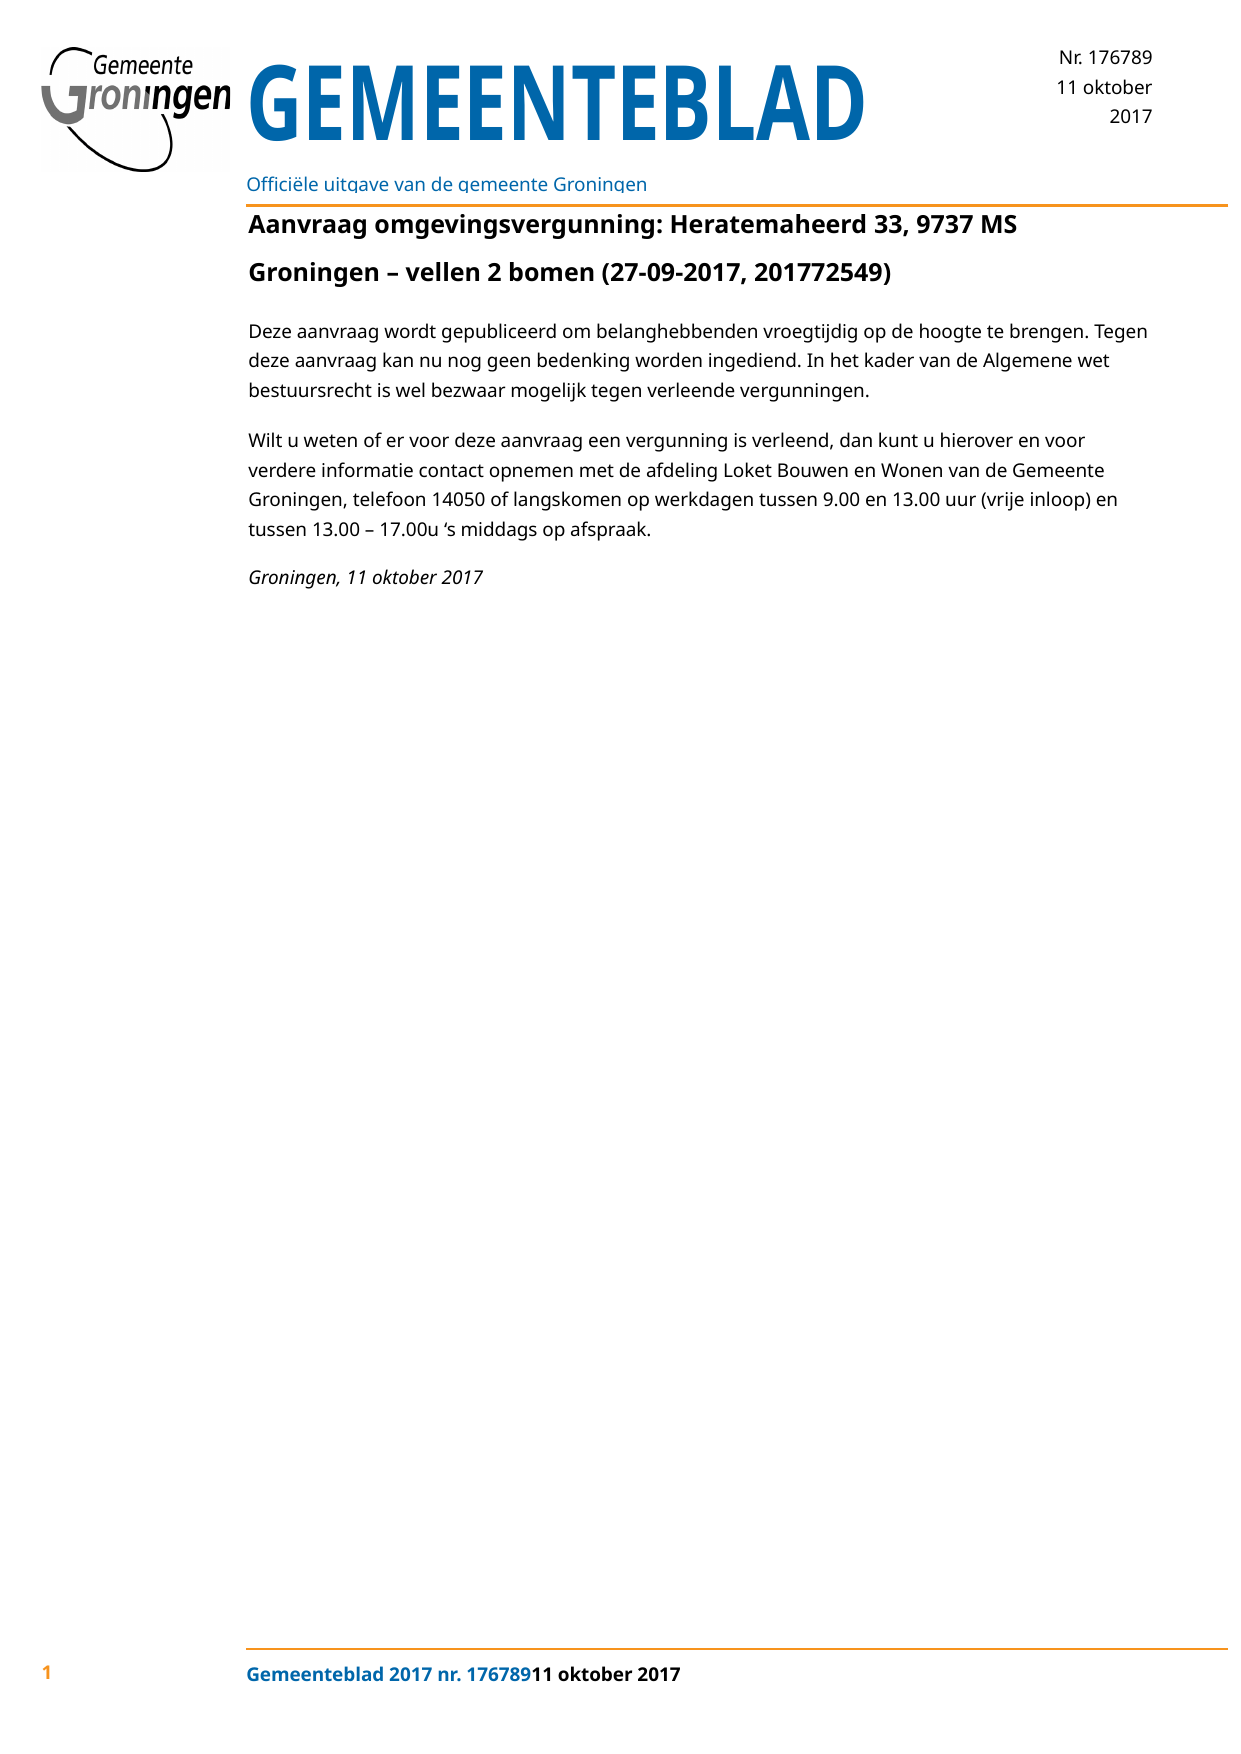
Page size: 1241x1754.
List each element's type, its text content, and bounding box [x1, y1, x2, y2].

text Groningen, 11 oktober 2017 [248, 564, 1152, 590]
text Wilt u weten of er voor deze aanvraag een vergunning is verleend, dan kunt u hierover en voor verdere informatie contact opnemen met de afdeling Loket Bouwen en Wonen van de Gemeente Groningen, telefoon 14050 of langskomen op werkdagen tussen 9.00 en 13.00 uur (vrije inloop) en tussen 13.00 – 17.00u ‘s middags op afspraak. [248, 427, 1152, 542]
picture [41, 47, 231, 172]
text Aanvraag omgevingsvergunning: Heratemaheerd 33, 9737 MS Groningen – vellen 2 bomen (27-09-2017, 201772549) [248, 207, 1152, 288]
text Deze aanvraag wordt gepubliceerd om belanghebbenden vroegtijdig op de hoogte te brengen. Tegen deze aanvraag kan nu nog geen bedenking worden ingediend. In het kader van de Algemene wet bestuursrecht is wel bezwaar mogelijk tegen verleende vergunningen. [248, 318, 1152, 403]
